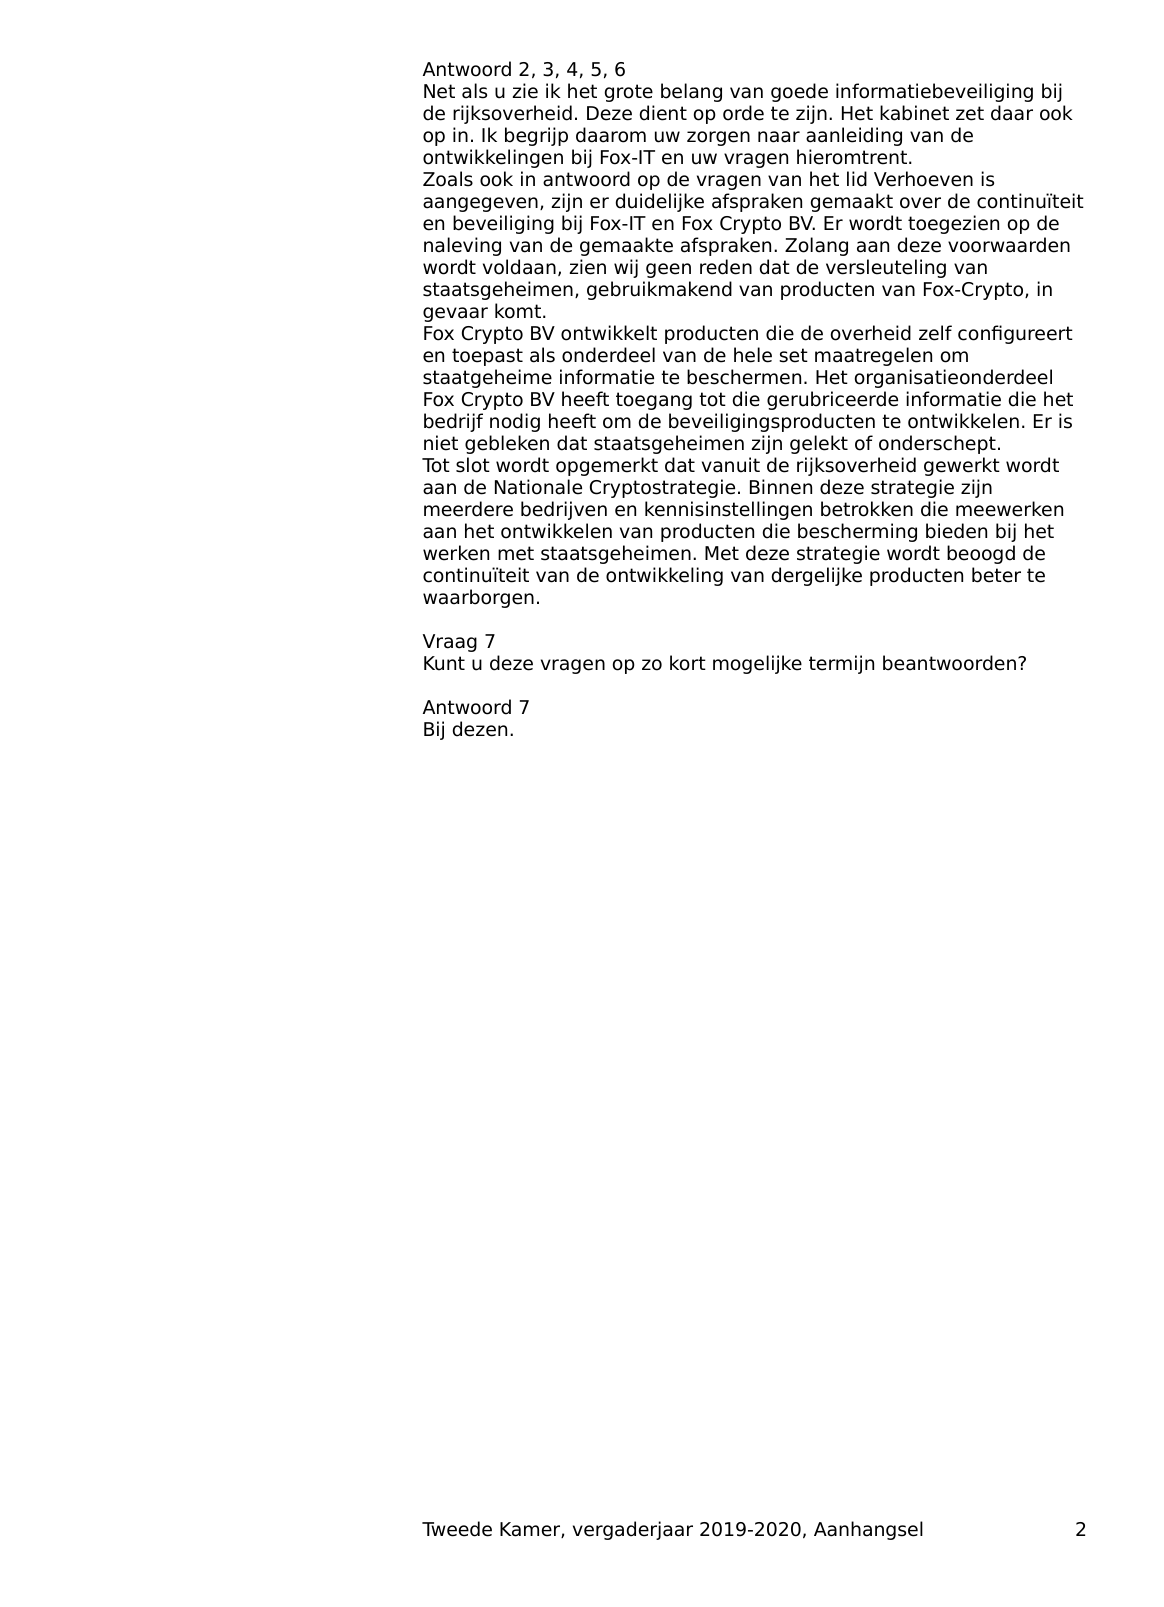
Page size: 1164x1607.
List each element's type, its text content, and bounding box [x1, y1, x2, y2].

text Net als u zie ik het grote belang van goede informatiebeveiliging bij de rijksoverheid. Deze dient op orde te zijn. Het kabinet zet daar ook op in. Ik begrijp daarom uw zorgen naar aanleiding van de ontwikkelingen bij Fox-IT en uw vragen hieromtrent. [422, 81, 1087, 169]
text Antwoord 2, 3, 4, 5, 6 [422, 59, 1087, 81]
text Tot slot wordt opgemerkt dat vanuit de rijksoverheid gewerkt wordt aan de Nationale Cryptostrategie. Binnen deze strategie zijn meerdere bedrijven en kennisinstellingen betrokken die meewerken aan het ontwikkelen van producten die bescherming bieden bij het werken met staatsgeheimen. Met deze strategie wordt beoogd de continuïteit van de ontwikkeling van dergelijke producten beter te waarborgen. [422, 455, 1087, 608]
text Fox Crypto BV ontwikkelt producten die de overheid zelf configureert en toepast als onderdeel van de hele set maatregelen om staatgeheime informatie te beschermen. Het organisatieonderdeel Fox Crypto BV heeft toegang tot die gerubriceerde informatie die het bedrijf nodig heeft om de beveiligingsproducten te ontwikkelen. Er is niet gebleken dat staatsgeheimen zijn gelekt of onderschept. [422, 323, 1087, 455]
text Kunt u deze vragen op zo kort mogelijke termijn beantwoorden? [422, 653, 1087, 675]
text Antwoord 7 [422, 697, 1087, 719]
text Zoals ook in antwoord op de vragen van het lid Verhoeven is aangegeven, zijn er duidelijke afspraken gemaakt over de continuïteit en beveiliging bij Fox-IT en Fox Crypto BV. Er wordt toegezien op de naleving van de gemaakte afspraken. Zolang aan deze voorwaarden wordt voldaan, zien wij geen reden dat de versleuteling van staatsgeheimen, gebruikmakend van producten van Fox-Crypto, in gevaar komt. [422, 169, 1087, 323]
text Bij dezen. [422, 719, 1087, 741]
text Vraag 7 [422, 631, 1087, 653]
